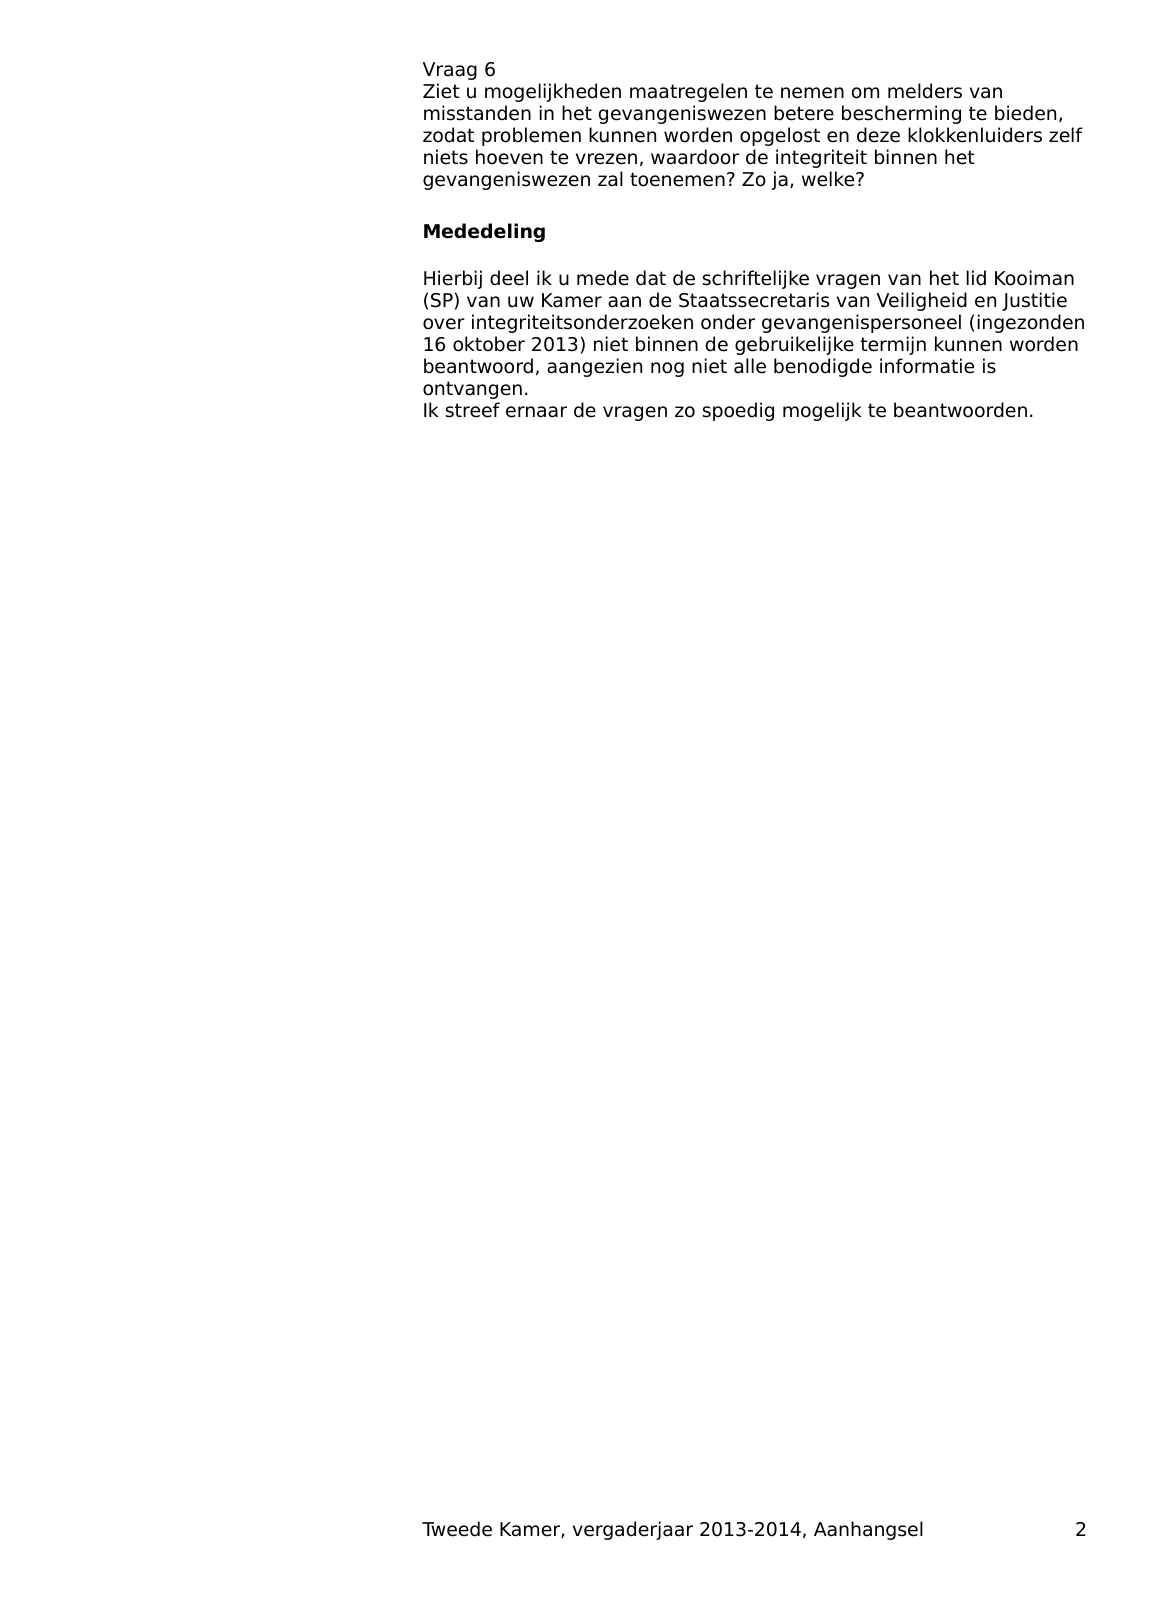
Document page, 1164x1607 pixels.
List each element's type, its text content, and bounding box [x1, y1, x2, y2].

text Vraag 6 [422, 59, 1087, 81]
subtitle Mededeling [422, 221, 1087, 243]
text Hierbij deel ik u mede dat de schriftelijke vragen van het lid Kooiman (SP) van uw Kamer aan de Staatssecretaris van Veiligheid en Justitie over integriteitsonderzoeken onder gevangenispersoneel (ingezonden 16 oktober 2013) niet binnen de gebruikelijke termijn kunnen worden beantwoord, aangezien nog niet alle benodigde informatie is ontvangen. [422, 268, 1087, 400]
text Ik streef ernaar de vragen zo spoedig mogelijk te beantwoorden. [422, 400, 1087, 422]
text Ziet u mogelijkheden maatregelen te nemen om melders van misstanden in het gevangeniswezen betere bescherming te bieden, zodat problemen kunnen worden opgelost en deze klokkenluiders zelf niets hoeven te vrezen, waardoor de integriteit binnen het gevangeniswezen zal toenemen? Zo ja, welke? [422, 81, 1087, 191]
